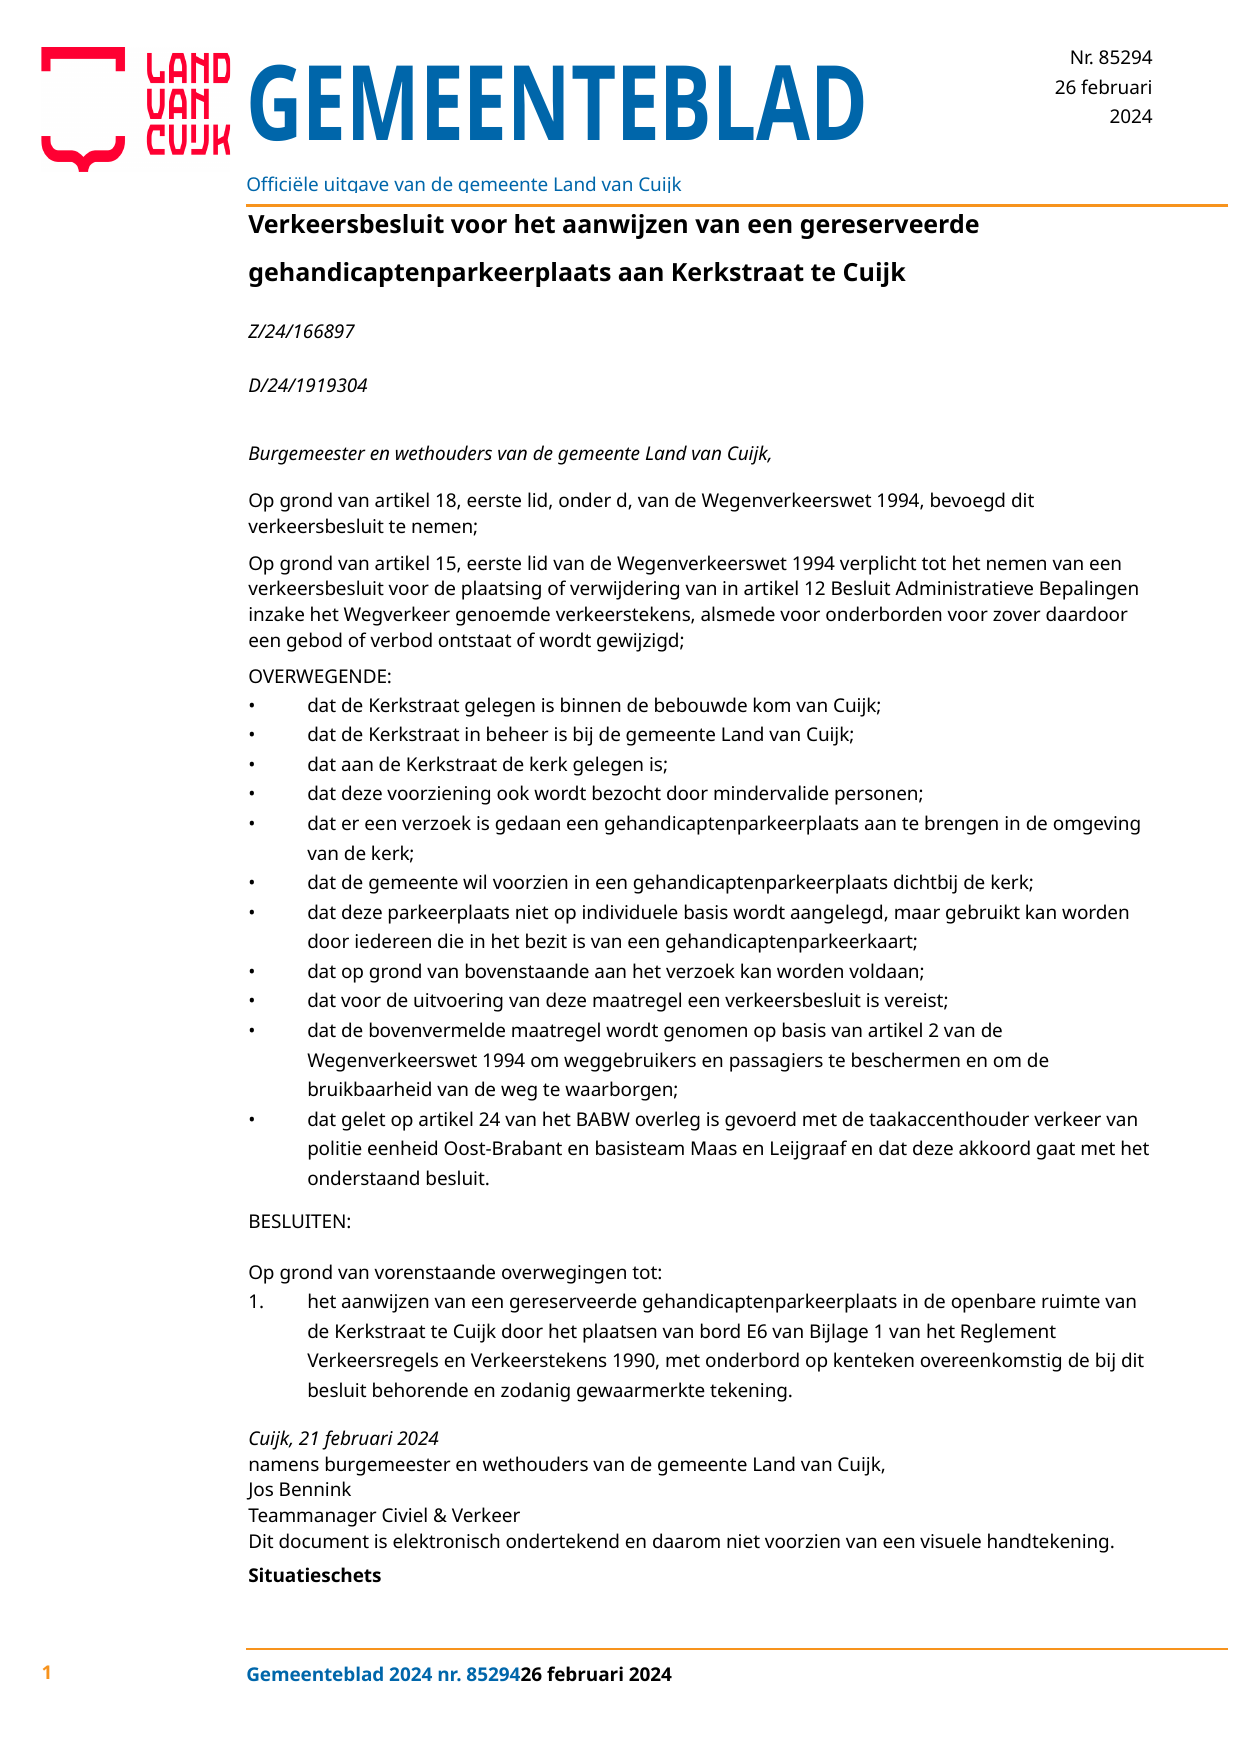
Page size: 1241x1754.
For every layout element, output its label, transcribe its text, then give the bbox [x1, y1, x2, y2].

text Z/24/166897 [248, 318, 1152, 344]
list dat voor de uitvoering van deze maatregel een verkeersbesluit is vereist; [248, 988, 1152, 1013]
text Situatieschets [248, 1567, 1152, 1587]
list dat gelet op artikel 24 van het BABW overleg is gevoerd met de taakaccenthouder verkeer van politie eenheid Oost-Brabant en basisteam Maas en Leijgraaf en dat deze akkoord gaat met het onderstaand besluit. [248, 1106, 1152, 1191]
text Jos Bennink [248, 1476, 1152, 1502]
text Op grond van artikel 18, eerste lid, onder d, van de Wegenverkeerswet 1994, bevoegd dit verkeersbesluit te nemen; [248, 487, 1152, 539]
text Burgemeester en wethouders van de gemeente Land van Cuijk, [248, 440, 1152, 465]
list dat de gemeente wil voorzien in een gehandicaptenparkeerplaats dichtbij de kerk; [248, 869, 1152, 895]
text Verkeersbesluit voor het aanwijzen van een gereserveerde gehandicaptenparkeerplaats aan Kerkstraat te Cuijk [248, 207, 1152, 288]
list dat op grond van bovenstaande aan het verzoek kan worden voldaan; [248, 958, 1152, 984]
text Dit document is elektronisch ondertekend en daarom niet voorzien van een visuele handtekening. [248, 1528, 1152, 1554]
text D/24/1919304 [248, 372, 1152, 398]
list dat er een verzoek is gedaan een gehandicaptenparkeerplaats aan te brengen in de omgeving van de kerk; [248, 810, 1152, 866]
list dat deze voorziening ook wordt bezocht door mindervalide personen; [248, 781, 1152, 806]
list dat de Kerkstraat in beheer is bij de gemeente Land van Cuijk; [248, 721, 1152, 747]
text namens burgemeester en wethouders van de gemeente Land van Cuijk, [248, 1451, 1152, 1476]
list dat de bovenvermelde maatregel wordt genomen op basis van artikel 2 van de Wegenverkeerswet 1994 om weggebruikers en passagiers te beschermen en om de bruikbaarheid van de weg te waarborgen; [248, 1017, 1152, 1102]
list dat deze parkeerplaats niet op individuele basis wordt aangelegd, maar gebruikt kan worden door iedereen die in het bezit is van een gehandicaptenparkeerkaart; [248, 899, 1152, 954]
text Teammanager Civiel & Verkeer [248, 1502, 1152, 1528]
text Cuijk, 21 februari 2024 [248, 1425, 1152, 1451]
text OVERWEGENDE: [248, 663, 1152, 689]
list dat de Kerkstraat gelegen is binnen de bebouwde kom van Cuijk; [248, 692, 1152, 718]
text Op grond van vorenstaande overwegingen tot: [248, 1259, 1152, 1284]
list het aanwijzen van een gereserveerde gehandicaptenparkeerplaats in de openbare ruimte van de Kerkstraat te Cuijk door het plaatsen van bord E6 van Bijlage 1 van het Reglement Verkeersregels en Verkeerstekens 1990, met onderbord op kenteken overeenkomstig de bij dit besluit behorende en zodanig gewaarmerkte tekening. [248, 1288, 1152, 1403]
text BESLUITEN: [248, 1208, 1152, 1234]
text Op grond van artikel 15, eerste lid van de Wegenverkeerswet 1994 verplicht tot het nemen van een verkeersbesluit voor de plaatsing of verwijdering van in artikel 12 Besluit Administratieve Bepalingen inzake het Wegverkeer genoemde verkeerstekens, alsmede voor onderborden voor zover daardoor een gebod of verbod ontstaat of wordt gewijzigd; [248, 550, 1152, 653]
picture [41, 47, 231, 172]
list dat aan de Kerkstraat de kerk gelegen is; [248, 751, 1152, 777]
